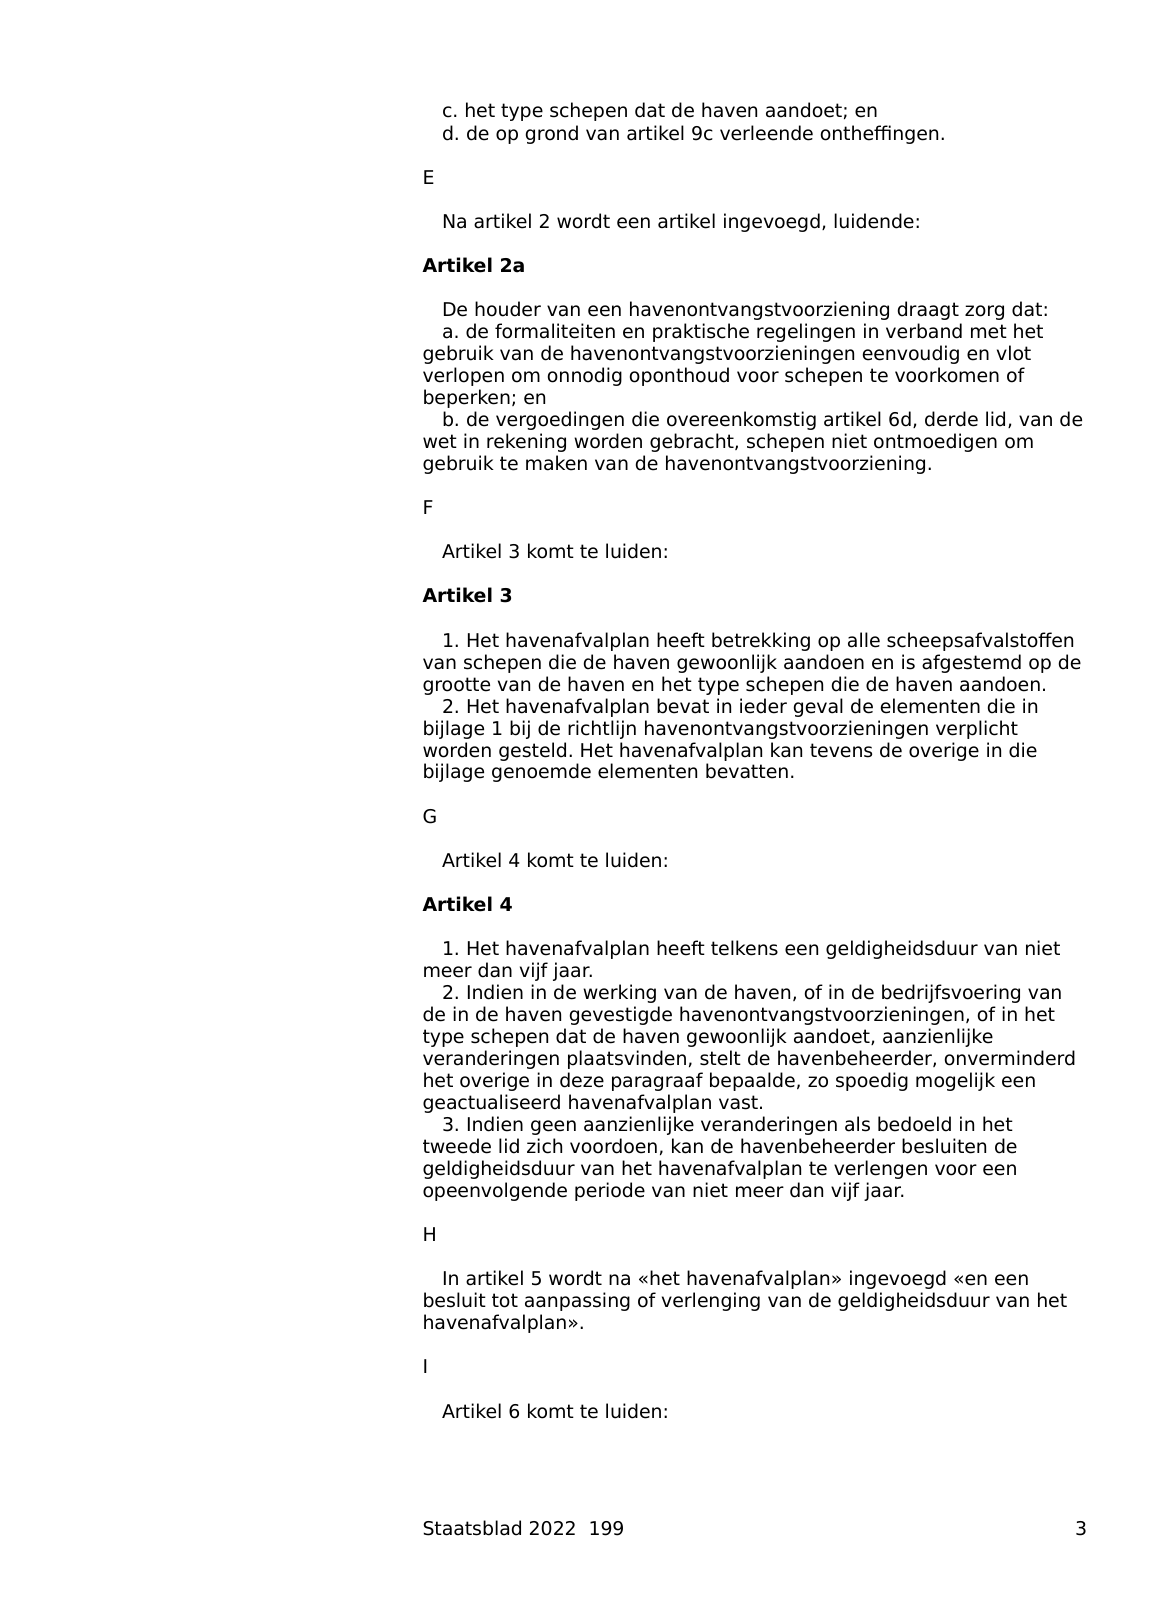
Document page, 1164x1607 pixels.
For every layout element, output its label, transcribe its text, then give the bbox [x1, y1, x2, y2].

text Artikel 6 komt te luiden: [422, 1401, 1087, 1422]
subtitle Artikel 3 [422, 585, 1087, 607]
text I [422, 1356, 1087, 1378]
text 2. Indien in de werking van de haven, of in de bedrijfsvoering van de in de haven gevestigde havenontvangstvoorzieningen, of in het type schepen dat de haven gewoonlijk aandoet, aanzienlijke veranderingen plaatsvinden, stelt de havenbeheerder, onverminderd het overige in deze paragraaf bepaalde, zo spoedig mogelijk een geactualiseerd havenafvalplan vast. [422, 982, 1087, 1114]
text Na artikel 2 wordt een artikel ingevoegd, luidende: [422, 211, 1087, 233]
text De houder van een havenontvangstvoorziening draagt zorg dat: [422, 299, 1087, 321]
text a. de formaliteiten en praktische regelingen in verband met het gebruik van de havenontvangstvoorzieningen eenvoudig en vlot verlopen om onnodig oponthoud voor schepen te voorkomen of beperken; en [422, 321, 1087, 409]
text 2. Het havenafvalplan bevat in ieder geval de elementen die in bijlage 1 bij de richtlijn havenontvangstvoorzieningen verplicht worden gesteld. Het havenafvalplan kan tevens de overige in die bijlage genoemde elementen bevatten. [422, 696, 1087, 783]
text 1. Het havenafvalplan heeft telkens een geldigheidsduur van niet meer dan vijf jaar. [422, 938, 1087, 982]
text E [422, 167, 1087, 188]
text Artikel 3 komt te luiden: [422, 541, 1087, 563]
text c. het type schepen dat de haven aandoet; en [422, 100, 1087, 122]
text 1. Het havenafvalplan heeft betrekking op alle scheepsafvalstoffen van schepen die de haven gewoonlijk aandoen en is afgestemd op de grootte van de haven en het type schepen die de haven aandoen. [422, 629, 1087, 696]
text 3. Indien geen aanzienlijke veranderingen als bedoeld in het tweede lid zich voordoen, kan de havenbeheerder besluiten de geldigheidsduur van het havenafvalplan te verlengen voor een opeenvolgende periode van niet meer dan vijf jaar. [422, 1114, 1087, 1202]
text In artikel 5 wordt na «het havenafvalplan» ingevoegd «en een besluit tot aanpassing of verlenging van de geldigheidsduur van het havenafvalplan». [422, 1268, 1087, 1334]
text b. de vergoedingen die overeenkomstig artikel 6d, derde lid, van de wet in rekening worden gebracht, schepen niet ontmoedigen om gebruik te maken van de havenontvangstvoorziening. [422, 409, 1087, 475]
text G [422, 806, 1087, 828]
subtitle Artikel 4 [422, 894, 1087, 916]
text Artikel 4 komt te luiden: [422, 850, 1087, 872]
subtitle Artikel 2a [422, 255, 1087, 277]
text H [422, 1224, 1087, 1246]
text d. de op grond van artikel 9c verleende ontheffingen. [422, 122, 1087, 144]
text F [422, 497, 1087, 519]
